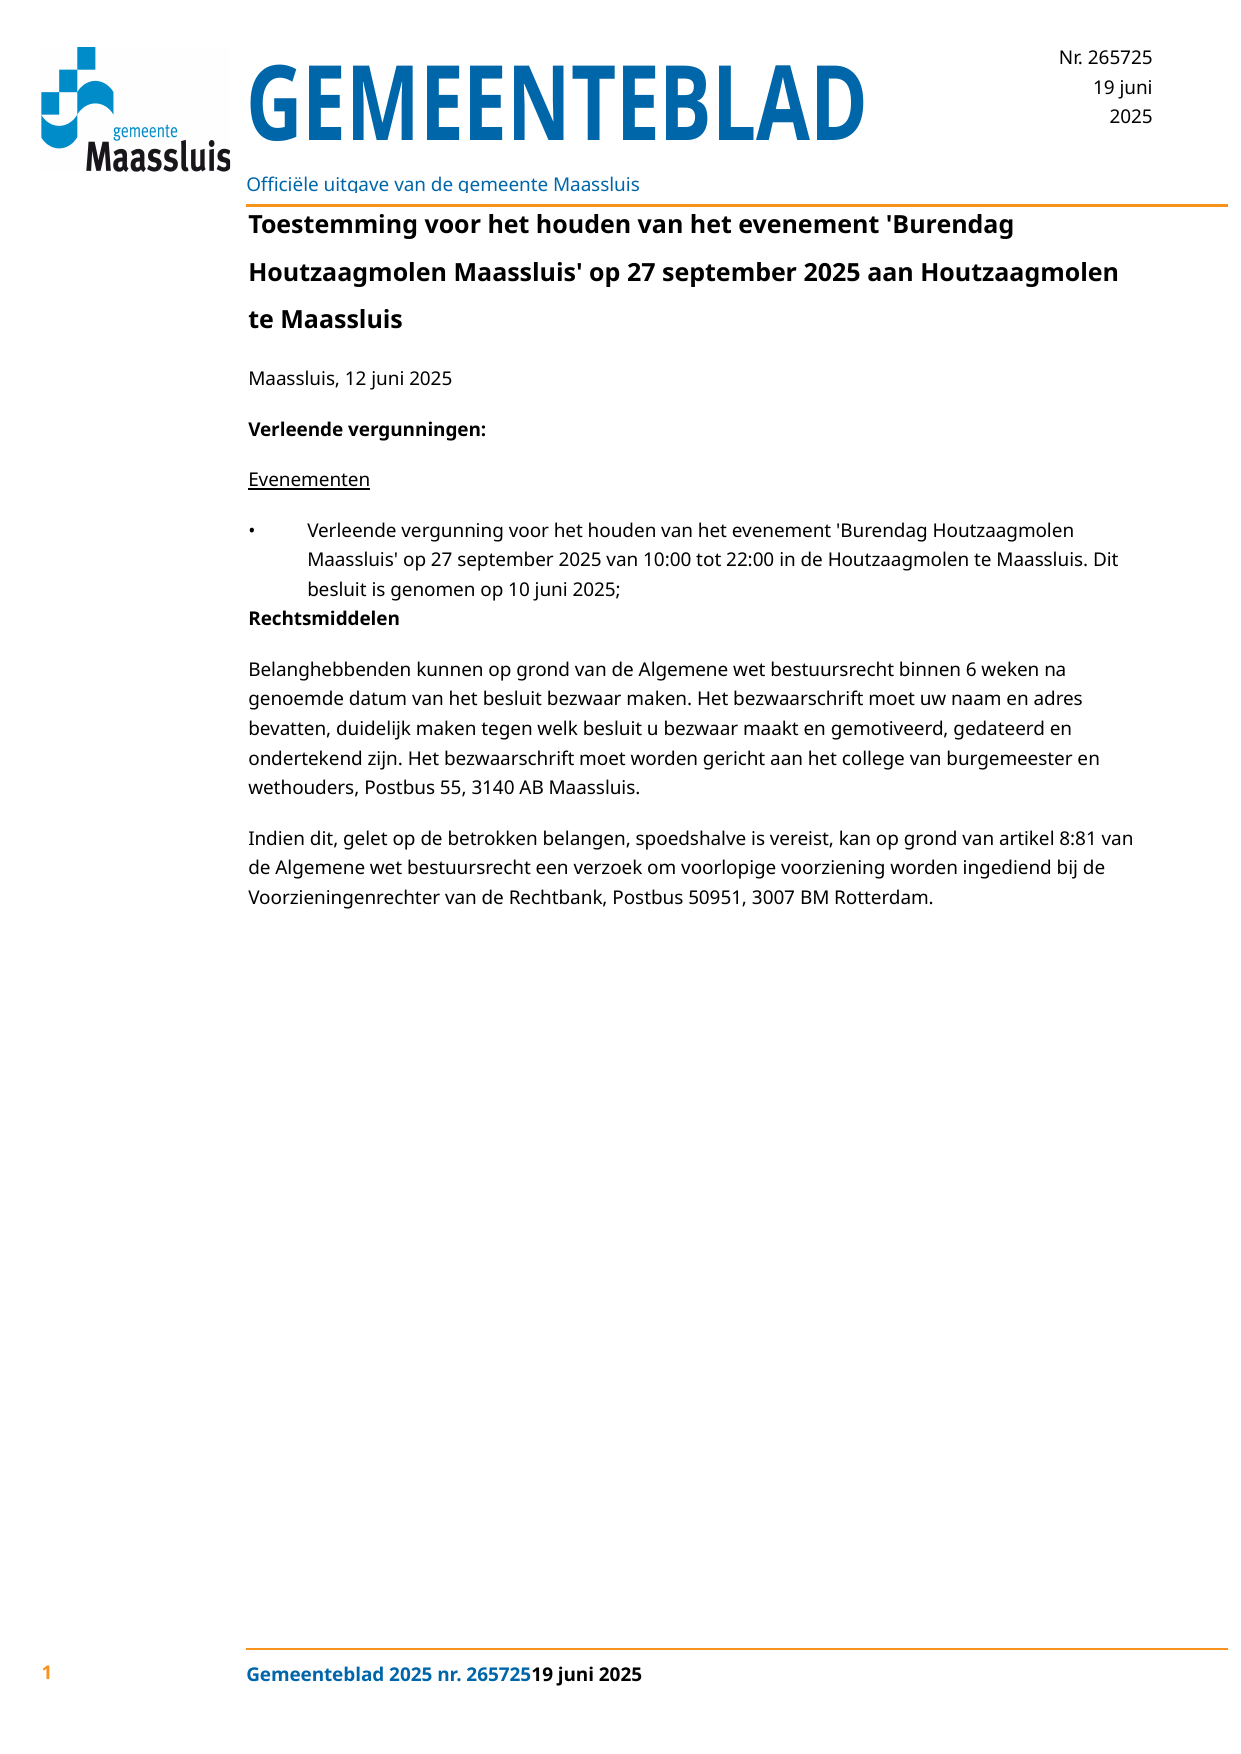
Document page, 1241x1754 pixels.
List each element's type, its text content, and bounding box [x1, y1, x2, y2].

picture [41, 47, 231, 172]
text Indien dit, gelet op de betrokken belangen, spoedshalve is vereist, kan op grond van artikel 8:81 van de Algemene wet bestuursrecht een verzoek om voorlopige voorziening worden ingediend bij de Voorzieningenrechter van de Rechtbank, Postbus 50951, 3007 BM Rotterdam. [248, 825, 1152, 909]
text Evenementen [248, 466, 1152, 492]
text Rechtsmiddelen [248, 606, 1152, 631]
picture [41, 47, 77, 92]
text Toestemming voor het houden van het evenement 'Burendag Houtzaagmolen Maassluis' op 27 september 2025 aan Houtzaagmolen te Maassluis [248, 207, 1152, 336]
text Maassluis, 12 juni 2025 [248, 366, 1152, 391]
text Belanghebbenden kunnen op grond van de Algemene wet bestuursrecht binnen 6 weken na genoemde datum van het besluit bezwaar maken. Het bezwaarschrift moet uw naam en adres bevatten, duidelijk maken tegen welk besluit u bezwaar maakt en gemotiveerd, gedateerd en ondertekend zijn. Het bezwaarschrift moet worden gericht aan het college van burgemeester en wethouders, Postbus 55, 3140 AB Maassluis. [248, 656, 1152, 800]
list Verleende vergunning voor het houden van het evenement 'Burendag Houtzaagmolen Maassluis' op 27 september 2025 van 10:00 tot 22:00 in de Houtzaagmolen te Maassluis. Dit besluit is genomen op 10 juni 2025; [248, 517, 1152, 602]
text Verleende vergunningen: [248, 416, 1152, 442]
